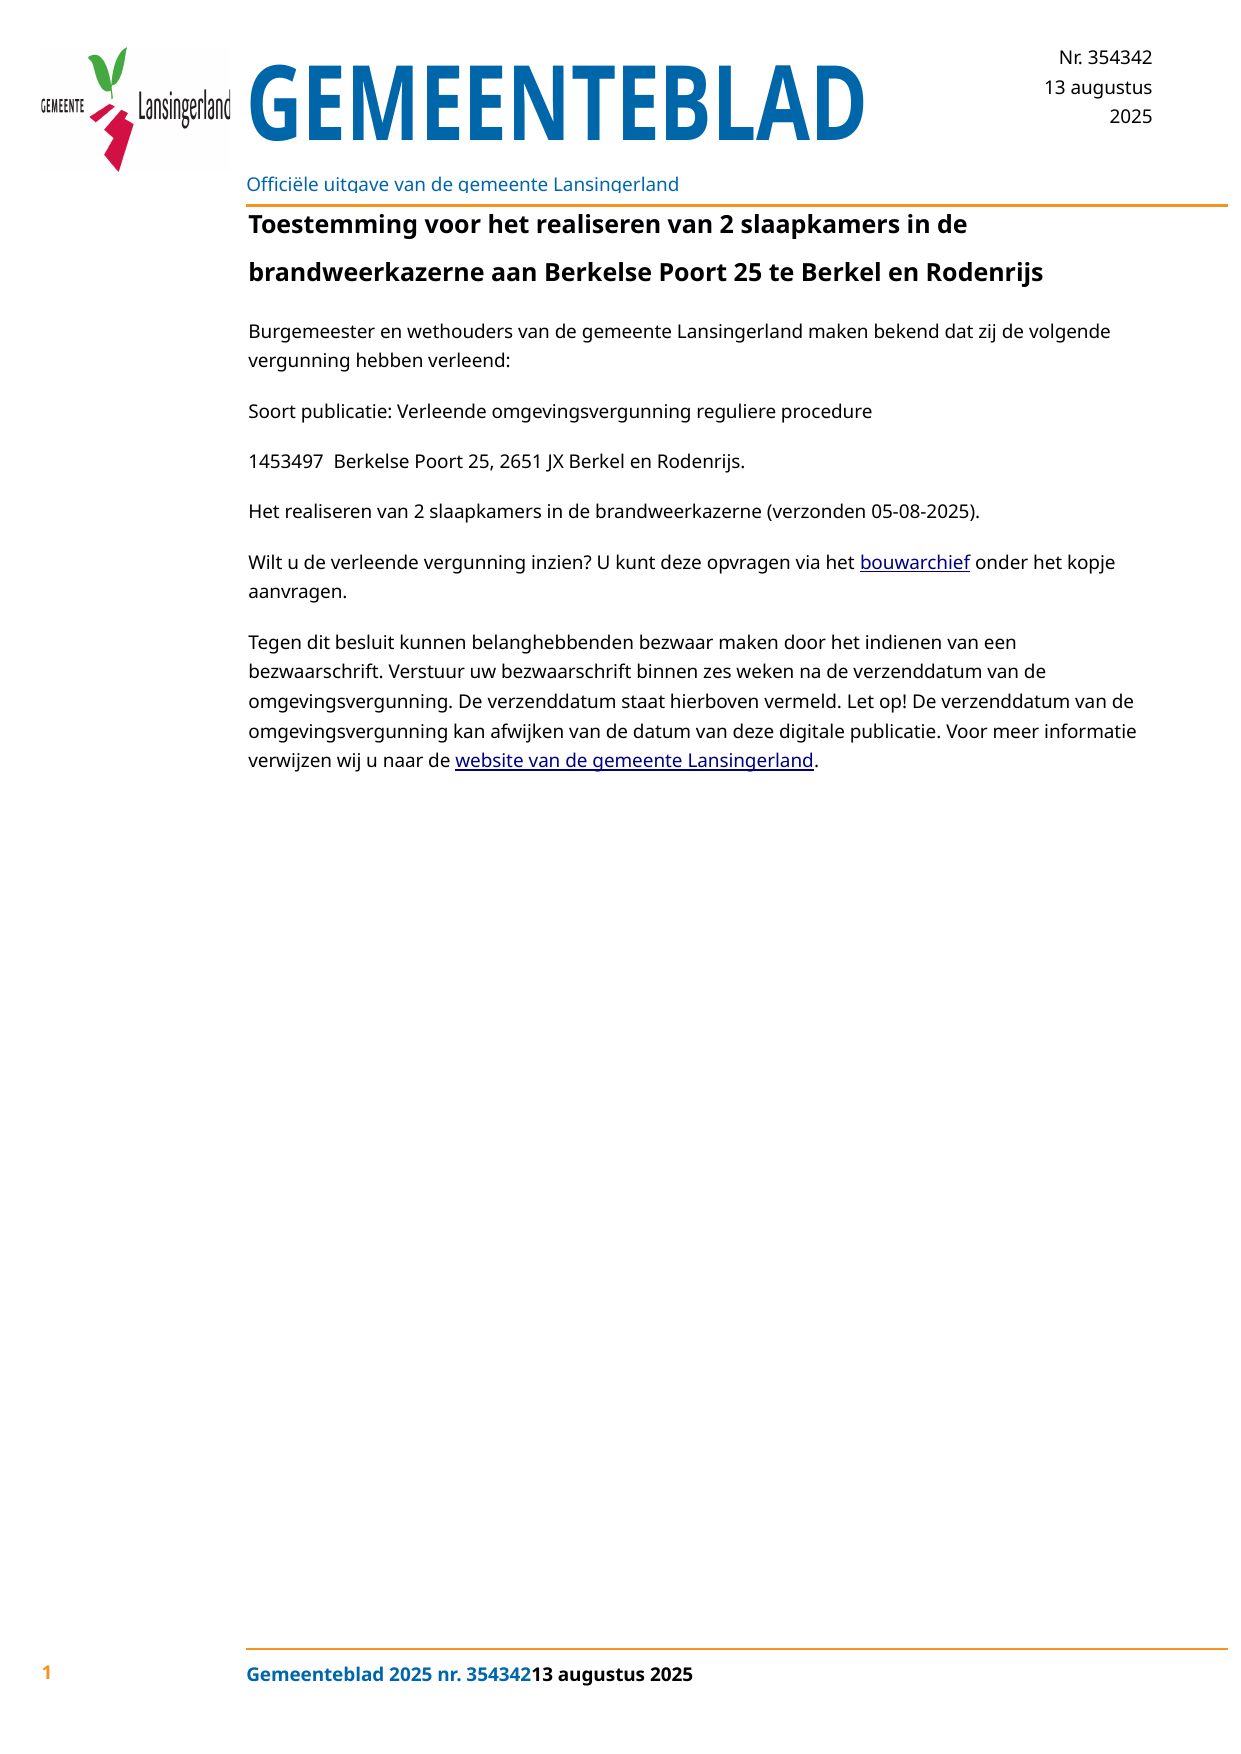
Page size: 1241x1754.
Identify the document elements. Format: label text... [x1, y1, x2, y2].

text Toestemming voor het realiseren van 2 slaapkamers in de brandweerkazerne aan Berkelse Poort 25 te Berkel en Rodenrijs [248, 207, 1152, 288]
text Burgemeester en wethouders van de gemeente Lansingerland maken bekend dat zij de volgende vergunning hebben verleend: [248, 318, 1152, 373]
text Soort publicatie: Verleende omgevingsvergunning reguliere procedure [248, 398, 1152, 424]
text Wilt u de verleende vergunning inzien? U kunt deze opvragen via het bouwarchief onder het kopje aanvragen. [248, 549, 1152, 604]
text Tegen dit besluit kunnen belanghebbenden bezwaar maken door het indienen van een bezwaarschrift. Verstuur uw bezwaarschrift binnen zes weken na de verzenddatum van de omgevingsvergunning. De verzenddatum staat hierboven vermeld. Let op! De verzenddatum van de omgevingsvergunning kan afwijken van de datum van deze digitale publicatie. Voor meer informatie verwijzen wij u naar de website van de gemeente Lansingerland. [248, 629, 1152, 773]
picture [41, 47, 231, 172]
text Het realiseren van 2 slaapkamers in de brandweerkazerne (verzonden 05-08-2025). [248, 499, 1152, 524]
text 1453497 Berkelse Poort 25, 2651 JX Berkel en Rodenrijs. [248, 448, 1152, 474]
